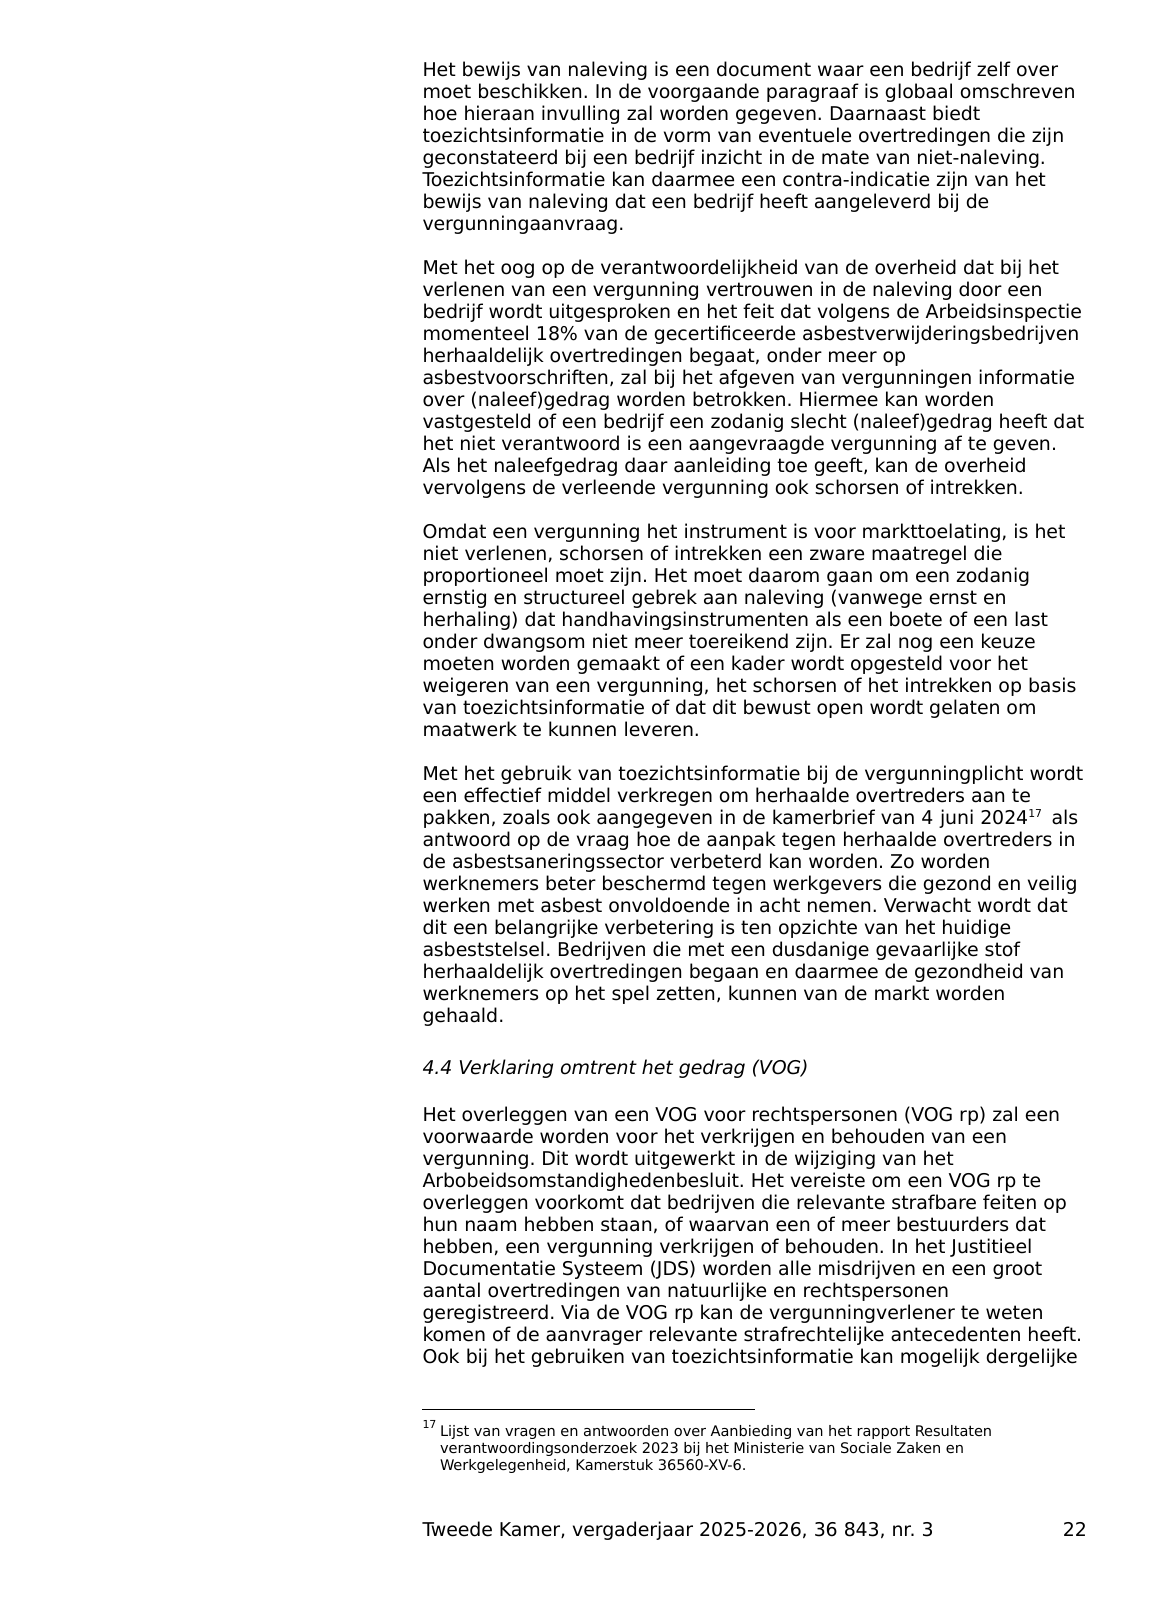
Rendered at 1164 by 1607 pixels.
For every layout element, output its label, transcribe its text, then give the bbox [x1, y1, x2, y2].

subtitle 4.4 Verklaring omtrent het gedrag (VOG) [422, 1057, 1087, 1079]
text Met het oog op de verantwoordelijkheid van de overheid dat bij het verlenen van een vergunning vertrouwen in de naleving door een bedrijf wordt uitgesproken en het feit dat volgens de Arbeidsinspectie momenteel 18% van de gecertificeerde asbestverwijderingsbedrijven herhaaldelijk overtredingen begaat, onder meer op asbestvoorschriften, zal bij het afgeven van vergunningen informatie over (naleef)gedrag worden betrokken. Hiermee kan worden vastgesteld of een bedrijf een zodanig slecht (naleef)gedrag heeft dat het niet verantwoord is een aangevraagde vergunning af te geven. Als het naleefgedrag daar aanleiding toe geeft, kan de overheid vervolgens de verleende vergunning ook schorsen of intrekken. [422, 257, 1087, 499]
text Omdat een vergunning het instrument is voor markttoelating, is het niet verlenen, schorsen of intrekken een zware maatregel die proportioneel moet zijn. Het moet daarom gaan om een zodanig ernstig en structureel gebrek aan naleving (vanwege ernst en herhaling) dat handhavingsinstrumenten als een boete of een last onder dwangsom niet meer toereikend zijn. Er zal nog een keuze moeten worden gemaakt of een kader wordt opgesteld voor het weigeren van een vergunning, het schorsen of het intrekken op basis van toezichtsinformatie of dat dit bewust open wordt gelaten om maatwerk te kunnen leveren. [422, 521, 1087, 741]
text Het overleggen van een VOG voor rechtspersonen (VOG rp) zal een voorwaarde worden voor het verkrijgen en behouden van een vergunning. Dit wordt uitgewerkt in de wijziging van het Arbobeidsomstandighedenbesluit. Het vereiste om een VOG rp te overleggen voorkomt dat bedrijven die relevante strafbare feiten op hun naam hebben staan, of waarvan een of meer bestuurders dat hebben, een vergunning verkrijgen of behouden. In het Justitieel Documentatie Systeem (JDS) worden alle misdrijven en een groot aantal overtredingen van natuurlijke en rechtspersonen geregistreerd. Via de VOG rp kan de vergunningverlener te weten komen of de aanvrager relevante strafrechtelijke antecedenten heeft. Ook bij het gebruiken van toezichtsinformatie kan mogelijk dergelijke [422, 1104, 1087, 1367]
text Het bewijs van naleving is een document waar een bedrijf zelf over moet beschikken. In de voorgaande paragraaf is globaal omschreven hoe hieraan invulling zal worden gegeven. Daarnaast biedt toezichtsinformatie in de vorm van eventuele overtredingen die zijn geconstateerd bij een bedrijf inzicht in de mate van niet-naleving. Toezichtsinformatie kan daarmee een contra-indicatie zijn van het bewijs van naleving dat een bedrijf heeft aangeleverd bij de vergunningaanvraag. [422, 59, 1087, 235]
text Lijst van vragen en antwoorden over Aanbieding van het rapport Resultaten verantwoordingsonderzoek 2023 bij het Ministerie van Sociale Zaken en Werkgelegenheid, Kamerstuk 36560-XV-6. [422, 1418, 1087, 1474]
text Met het gebruik van toezichtsinformatie bij de vergunningplicht wordt een effectief middel verkregen om herhaalde overtreders aan te pakken, zoals ook aangegeven in de kamerbrief van 4 juni 2024 als antwoord op de vraag hoe de aanpak tegen herhaalde overtreders in de asbestsaneringssector verbeterd kan worden. Zo worden werknemers beter beschermd tegen werkgevers die gezond en veilig werken met asbest onvoldoende in acht nemen. Verwacht wordt dat dit een belangrijke verbetering is ten opzichte van het huidige asbeststelsel. Bedrijven die met een dusdanige gevaarlijke stof herhaaldelijk overtredingen begaan en daarmee de gezondheid van werknemers op het spel zetten, kunnen van de markt worden gehaald. [422, 763, 1087, 1027]
